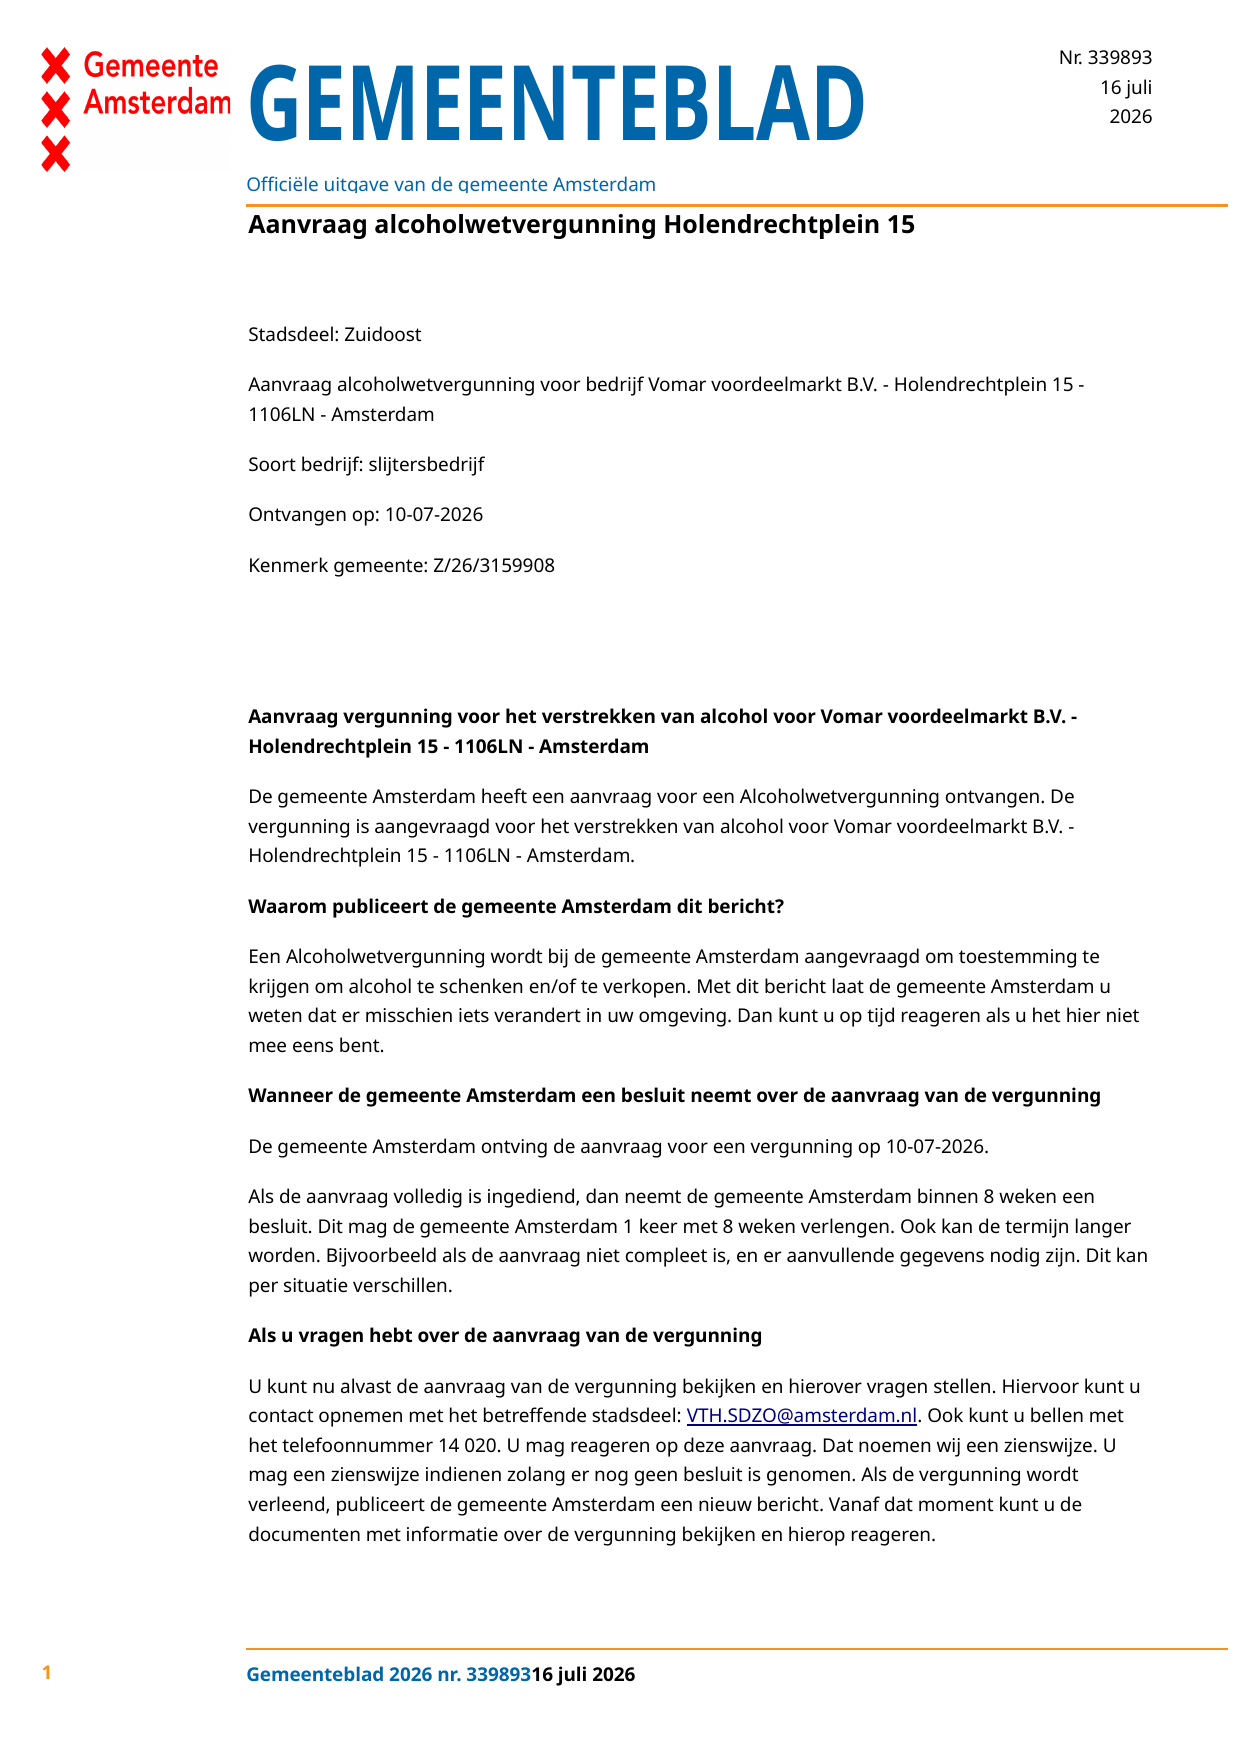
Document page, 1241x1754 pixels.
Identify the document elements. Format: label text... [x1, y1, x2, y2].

text Aanvraag vergunning voor het verstrekken van alcohol voor Vomar voordeelmarkt B.V. - Holendrechtplein 15 - 1106LN - Amsterdam [248, 703, 1152, 758]
text Als u vragen hebt over de aanvraag van de vergunning [248, 1322, 1152, 1348]
text Aanvraag alcoholwetvergunning voor bedrijf Vomar voordeelmarkt B.V. - Holendrechtplein 15 - 1106LN - Amsterdam [248, 371, 1152, 426]
text Aanvraag alcoholwetvergunning Holendrechtplein 15 [248, 207, 1152, 241]
text Wanneer de gemeente Amsterdam een besluit neemt over de aanvraag van de vergunning [248, 1082, 1152, 1108]
text Ontvangen op: 10-07-2026 [248, 502, 1152, 527]
picture [41, 47, 231, 172]
text Een Alcoholwetvergunning wordt bij de gemeente Amsterdam aangevraagd om toestemming te krijgen om alcohol te schenken en/of te verkopen. Met dit bericht laat de gemeente Amsterdam u weten dat er misschien iets verandert in uw omgeving. Dan kunt u op tijd reageren als u het hier niet mee eens bent. [248, 943, 1152, 1058]
text U kunt nu alvast de aanvraag van de vergunning bekijken en hierover vragen stellen. Hiervoor kunt u contact opnemen met het betreffende stadsdeel: VTH.SDZO@amsterdam.nl. Ook kunt u bellen met het telefoonnummer 14 020. U mag reageren op deze aanvraag. Dat noemen wij een zienswijze. U mag een zienswijze indienen zolang er nog geen besluit is genomen. Als de vergunning wordt verleend, publiceert de gemeente Amsterdam een nieuw bericht. Vanaf dat moment kunt u de documenten met informatie over de vergunning bekijken en hierop reageren. [248, 1373, 1152, 1546]
text Waarom publiceert de gemeente Amsterdam dit bericht? [248, 893, 1152, 918]
text Kenmerk gemeente: Z/26/3159908 [248, 552, 1152, 578]
text De gemeente Amsterdam heeft een aanvraag voor een Alcoholwetvergunning ontvangen. De vergunning is aangevraagd voor het verstrekken van alcohol voor Vomar voordeelmarkt B.V. - Holendrechtplein 15 - 1106LN - Amsterdam. [248, 783, 1152, 868]
text Als de aanvraag volledig is ingediend, dan neemt de gemeente Amsterdam binnen 8 weken een besluit. Dit mag de gemeente Amsterdam 1 keer met 8 weken verlengen. Ook kan de termijn langer worden. Bijvoorbeeld als de aanvraag niet compleet is, en er aanvullende gegevens nodig zijn. Dit kan per situatie verschillen. [248, 1183, 1152, 1298]
text Soort bedrijf: slijtersbedrijf [248, 451, 1152, 477]
text Stadsdeel: Zuidoost [248, 321, 1152, 346]
text De gemeente Amsterdam ontving de aanvraag voor een vergunning op 10-07-2026. [248, 1133, 1152, 1158]
